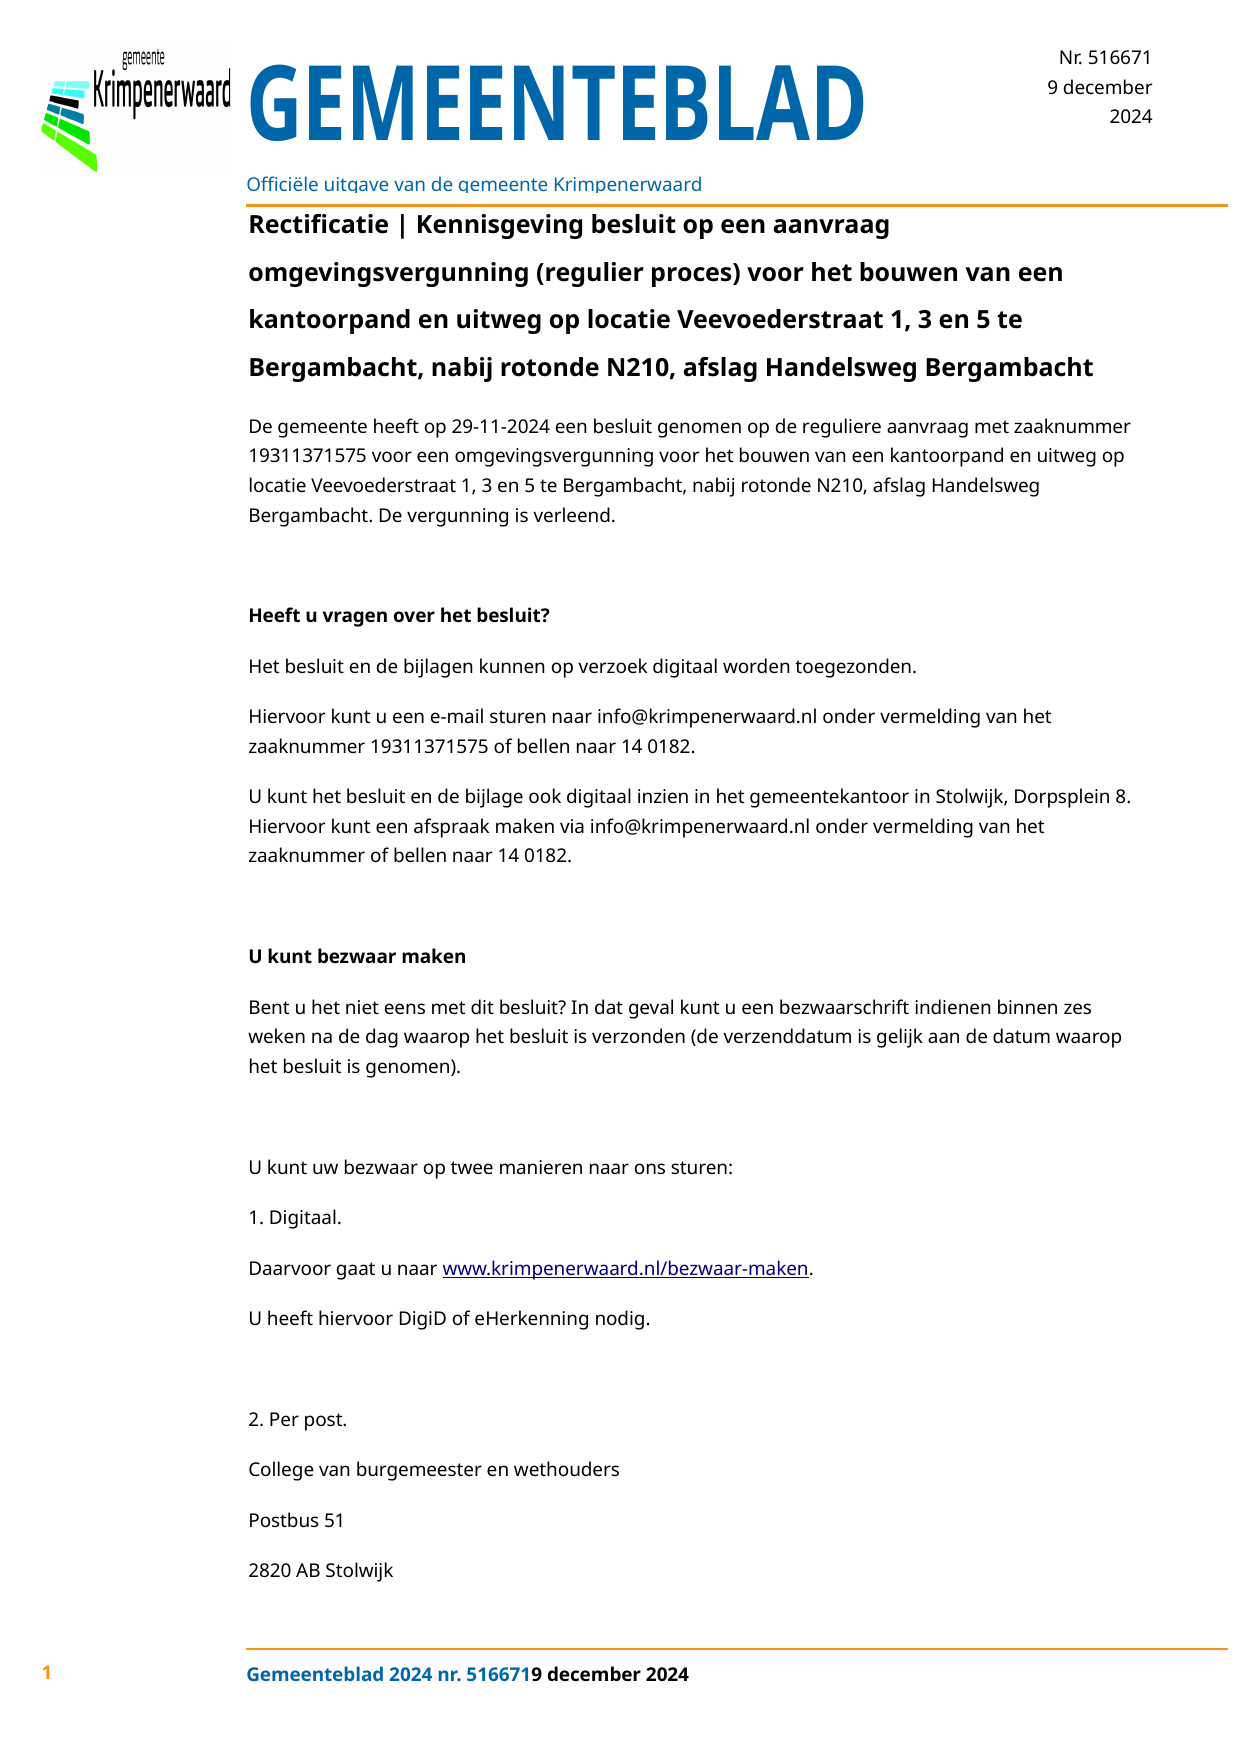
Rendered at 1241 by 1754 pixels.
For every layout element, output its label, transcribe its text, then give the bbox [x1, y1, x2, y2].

text Bent u het niet eens met dit besluit? In dat geval kunt u een bezwaarschrift indienen binnen zes weken na de dag waarop het besluit is verzonden (de verzenddatum is gelijk aan de datum waarop het besluit is genomen). [248, 994, 1152, 1079]
text 2. Per post. [248, 1406, 1152, 1432]
picture [41, 47, 231, 172]
text 2820 AB Stolwijk [248, 1557, 1152, 1583]
text Hiervoor kunt u een e-mail sturen naar info@krimpenerwaard.nl onder vermelding van het zaaknummer 19311371575 of bellen naar 14 0182. [248, 703, 1152, 759]
text U heeft hiervoor DigiD of eHerkenning nodig. [248, 1305, 1152, 1331]
text U kunt het besluit en de bijlage ook digitaal inzien in het gemeentekantoor in Stolwijk, Dorpsplein 8. Hiervoor kunt een afspraak maken via info@krimpenerwaard.nl onder vermelding van het zaaknummer of bellen naar 14 0182. [248, 783, 1152, 868]
text U kunt bezwaar maken [248, 943, 1152, 969]
text Postbus 51 [248, 1507, 1152, 1533]
text U kunt uw bezwaar op twee manieren naar ons sturen: [248, 1154, 1152, 1180]
text Heeft u vragen over het besluit? [248, 603, 1152, 628]
text Rectificatie | Kennisgeving besluit op een aanvraag omgevingsvergunning (regulier proces) voor het bouwen van een kantoorpand en uitweg op locatie Veevoederstraat 1, 3 en 5 te Bergambacht, nabij rotonde N210, afslag Handelsweg Bergambacht [248, 207, 1152, 384]
text De gemeente heeft op 29-11-2024 een besluit genomen op de reguliere aanvraag met zaaknummer 19311371575 voor een omgevingsvergunning voor het bouwen van een kantoorpand en uitweg op locatie Veevoederstraat 1, 3 en 5 te Bergambacht, nabij rotonde N210, afslag Handelsweg Bergambacht. De vergunning is verleend. [248, 413, 1152, 528]
text Daarvoor gaat u naar www.krimpenerwaard.nl/bezwaar-maken. [248, 1255, 1152, 1281]
text 1. Digitaal. [248, 1204, 1152, 1230]
text Het besluit en de bijlagen kunnen op verzoek digitaal worden toegezonden. [248, 653, 1152, 679]
text College van burgemeester en wethouders [248, 1456, 1152, 1482]
